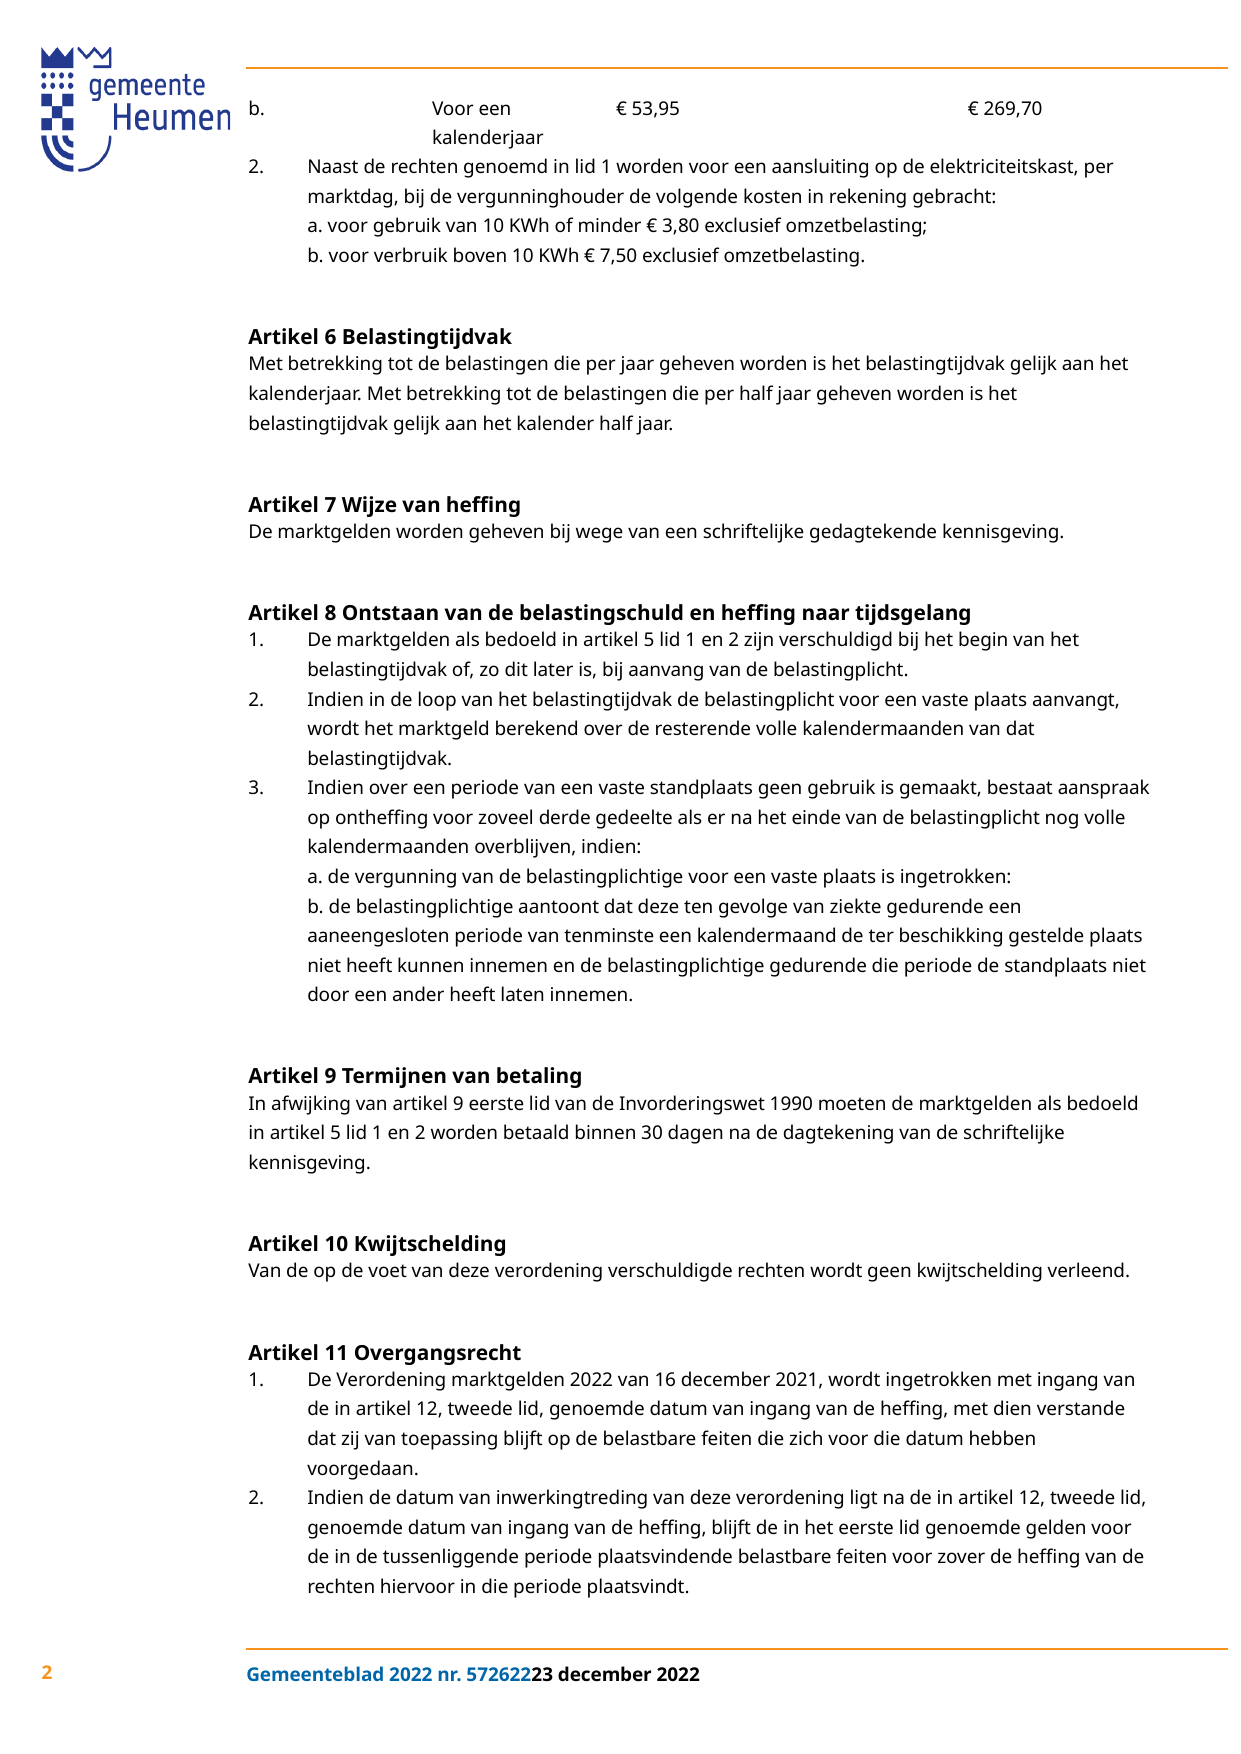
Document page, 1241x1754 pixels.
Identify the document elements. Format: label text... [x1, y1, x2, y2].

list b. de belastingplichtige aantoont dat deze ten gevolge van ziekte gedurende een aaneengesloten periode van tenminste een kalendermaand de ter beschikking gestelde plaats niet heeft kunnen innemen en de belastingplichtige gedurende die periode de standplaats niet door een ander heeft laten innemen. [248, 893, 1152, 1007]
table_cell Voor een kalenderjaar [432, 95, 616, 150]
list Indien over een periode van een vaste standplaats geen gebruik is gemaakt, bestaat aanspraak op ontheffing voor zoveel derde gedeelte als er na het einde van de belastingplicht nog volle kalendermaanden overblijven, indien: [248, 774, 1152, 859]
text Artikel 7 Wijze van heffing [248, 490, 1152, 518]
list a. voor gebruik van 10 KWh of minder € 3,80 exclusief omzetbelasting; [248, 212, 1152, 238]
list Indien in de loop van het belastingtijdvak de belastingplicht voor een vaste plaats aanvangt, wordt het marktgeld berekend over de resterende volle kalendermaanden van dat belastingtijdvak. [248, 686, 1152, 771]
text In afwijking van artikel 9 eerste lid van de Invorderingswet 1990 moeten de marktgelden als bedoeld in artikel 5 lid 1 en 2 worden betaald binnen 30 dagen na de dagtekening van de schriftelijke kennisgeving. [248, 1090, 1152, 1175]
list b. voor verbruik boven 10 KWh € 7,50 exclusief omzetbelasting. [248, 242, 1152, 268]
text De marktgelden worden geheven bij wege van een schriftelijke gedagtekende kennisgeving. [248, 518, 1152, 544]
text Van de op de voet van deze verordening verschuldigde rechten wordt geen kwijtschelding verleend. [248, 1258, 1152, 1283]
list Naast de rechten genoemd in lid 1 worden voor een aansluiting op de elektriciteitskast, per marktdag, bij de vergunninghouder de volgende kosten in rekening gebracht: [248, 153, 1152, 209]
list De marktgelden als bedoeld in artikel 5 lid 1 en 2 zijn verschuldigd bij het begin van het belastingtijdvak of, zo dit later is, bij aanvang van de belastingplicht. [248, 627, 1152, 682]
table_cell € 269,70 [968, 95, 1152, 150]
text Artikel 10 Kwijtschelding [248, 1229, 1152, 1258]
table_cell b. [248, 95, 432, 150]
text Met betrekking tot de belastingen die per jaar geheven worden is het belastingtijdvak gelijk aan het kalenderjaar. Met betrekking tot de belastingen die per half jaar geheven worden is het belastingtijdvak gelijk aan het kalender half jaar. [248, 351, 1152, 435]
text Artikel 11 Overgangsrecht [248, 1338, 1152, 1366]
list Indien de datum van inwerkingtreding van deze verordening ligt na de in artikel 12, tweede lid, genoemde datum van ingang van de heffing, blijft de in het eerste lid genoemde gelden voor de in de tussenliggende periode plaatsvindende belastbare feiten voor zover de heffing van de rechten hiervoor in die periode plaatsvindt. [248, 1484, 1152, 1599]
list a. de vergunning van de belastingplichtige voor een vaste plaats is ingetrokken: [248, 863, 1152, 889]
text Artikel 6 Belastingtijdvak [248, 322, 1152, 351]
list De Verordening marktgelden 2022 van 16 december 2021, wordt ingetrokken met ingang van de in artikel 12, tweede lid, genoemde datum van ingang van de heffing, met dien verstande dat zij van toepassing blijft op de belastbare feiten die zich voor die datum hebben voorgedaan. [248, 1366, 1152, 1481]
picture [41, 47, 231, 172]
table_cell € 53,95 [616, 95, 968, 150]
text Artikel 8 Ontstaan van de belastingschuld en heffing naar tijdsgelang [248, 598, 1152, 627]
text Artikel 9 Termijnen van betaling [248, 1062, 1152, 1090]
